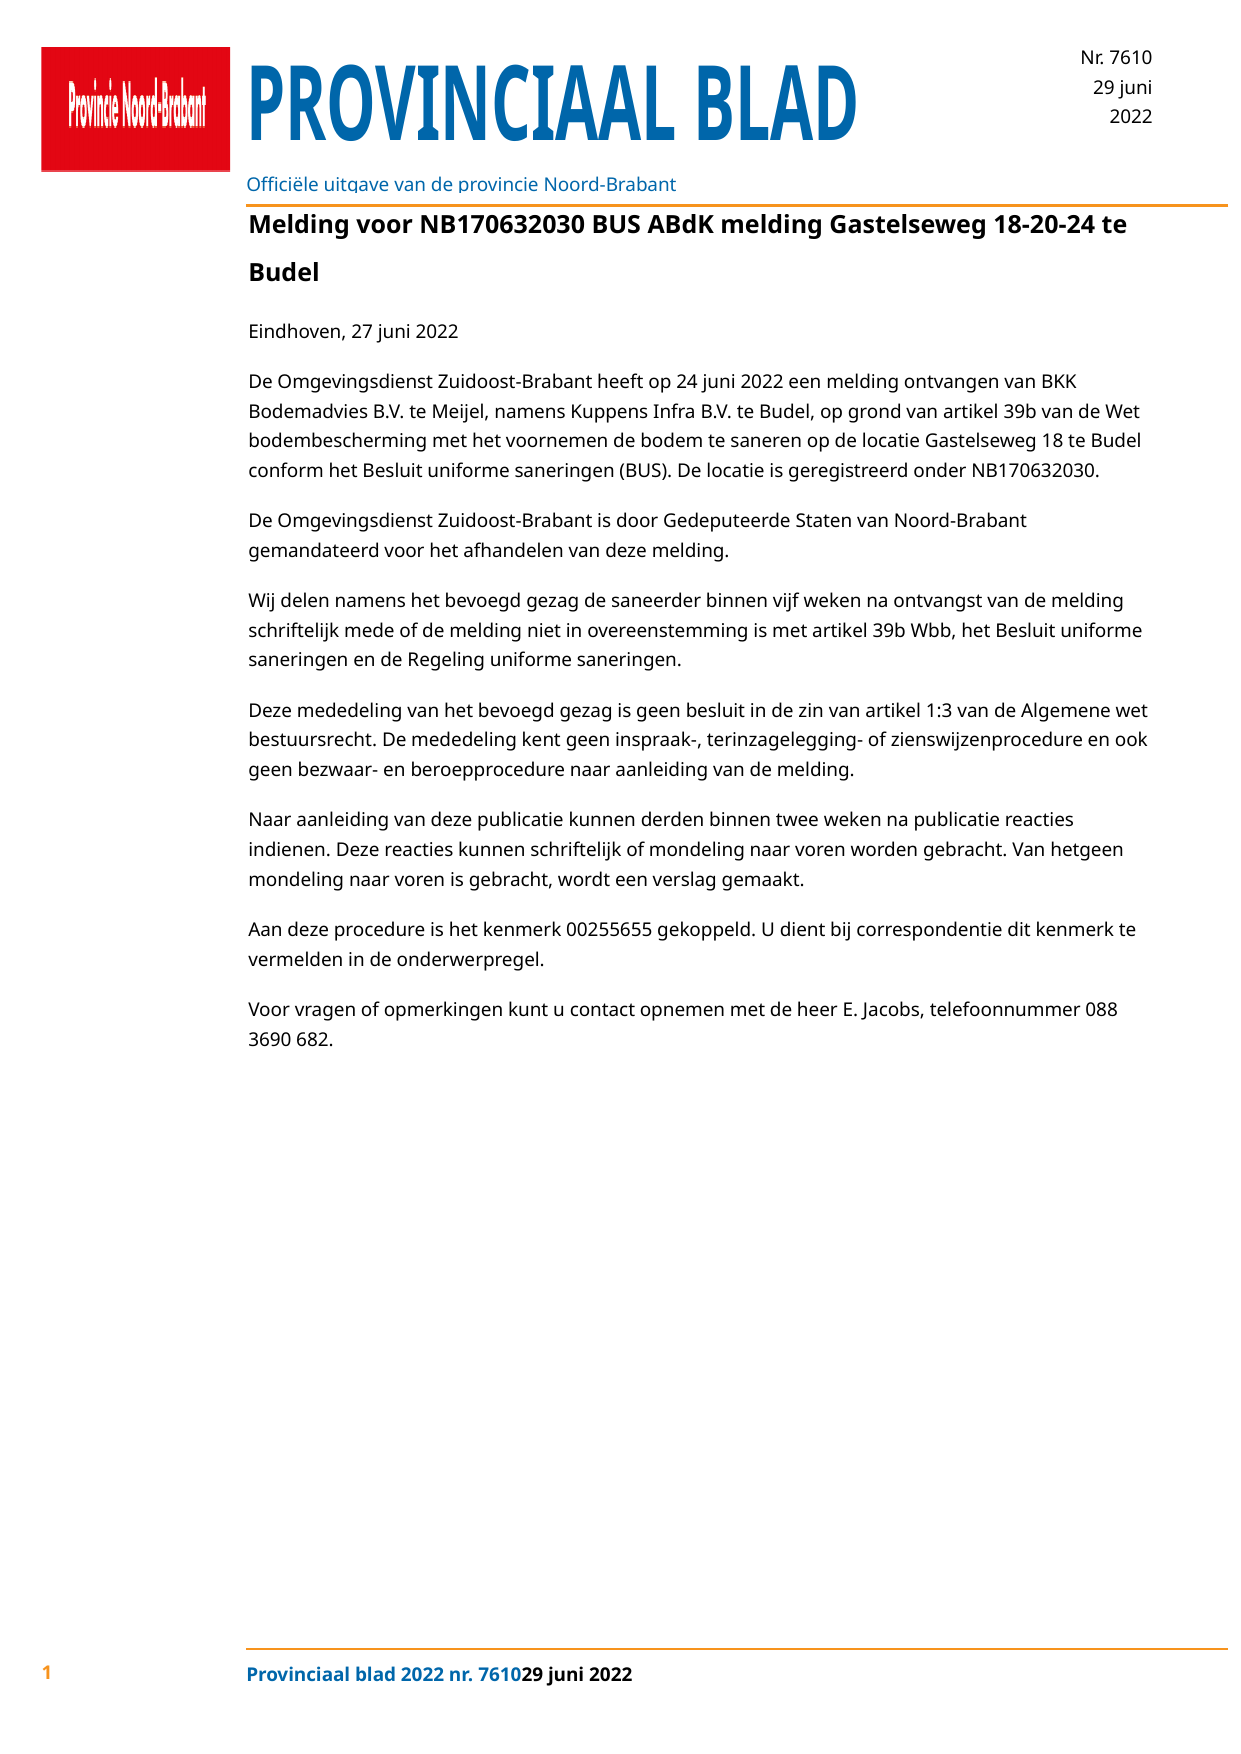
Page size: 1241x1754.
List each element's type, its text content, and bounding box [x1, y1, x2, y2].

text Deze mededeling van het bevoegd gezag is geen besluit in de zin van artikel 1:3 van de Algemene wet bestuursrecht. De mededeling kent geen inspraak-, terinzagelegging- of zienswijzenprocedure en ook geen bezwaar- en beroepprocedure naar aanleiding van de melding. [248, 697, 1152, 782]
text Voor vragen of opmerkingen kunt u contact opnemen met de heer E. Jacobs, telefoonnummer 088 3690 682. [248, 996, 1152, 1052]
text Melding voor NB170632030 BUS ABdK melding Gastelseweg 18-20-24 te Budel [248, 207, 1152, 288]
picture [41, 47, 231, 172]
text Eindhoven, 27 juni 2022 [248, 318, 1152, 344]
text De Omgevingsdienst Zuidoost-Brabant heeft op 24 juni 2022 een melding ontvangen van BKK Bodemadvies B.V. te Meijel, namens Kuppens Infra B.V. te Budel, op grond van artikel 39b van de Wet bodembescherming met het voornemen de bodem te saneren op de locatie Gastelseweg 18 te Budel conform het Besluit uniforme saneringen (BUS). De locatie is geregistreerd onder NB170632030. [248, 368, 1152, 483]
text Wij delen namens het bevoegd gezag de saneerder binnen vijf weken na ontvangst van de melding schriftelijk mede of de melding niet in overeenstemming is met artikel 39b Wbb, het Besluit uniforme saneringen en de Regeling uniforme saneringen. [248, 587, 1152, 672]
text Naar aanleiding van deze publicatie kunnen derden binnen twee weken na publicatie reacties indienen. Deze reacties kunnen schriftelijk of mondeling naar voren worden gebracht. Van hetgeen mondeling naar voren is gebracht, wordt een verslag gemaakt. [248, 807, 1152, 892]
text Aan deze procedure is het kenmerk 00255655 gekoppeld. U dient bij correspondentie dit kenmerk te vermelden in de onderwerpregel. [248, 916, 1152, 972]
text De Omgevingsdienst Zuidoost-Brabant is door Gedeputeerde Staten van Noord-Brabant gemandateerd voor het afhandelen van deze melding. [248, 507, 1152, 563]
